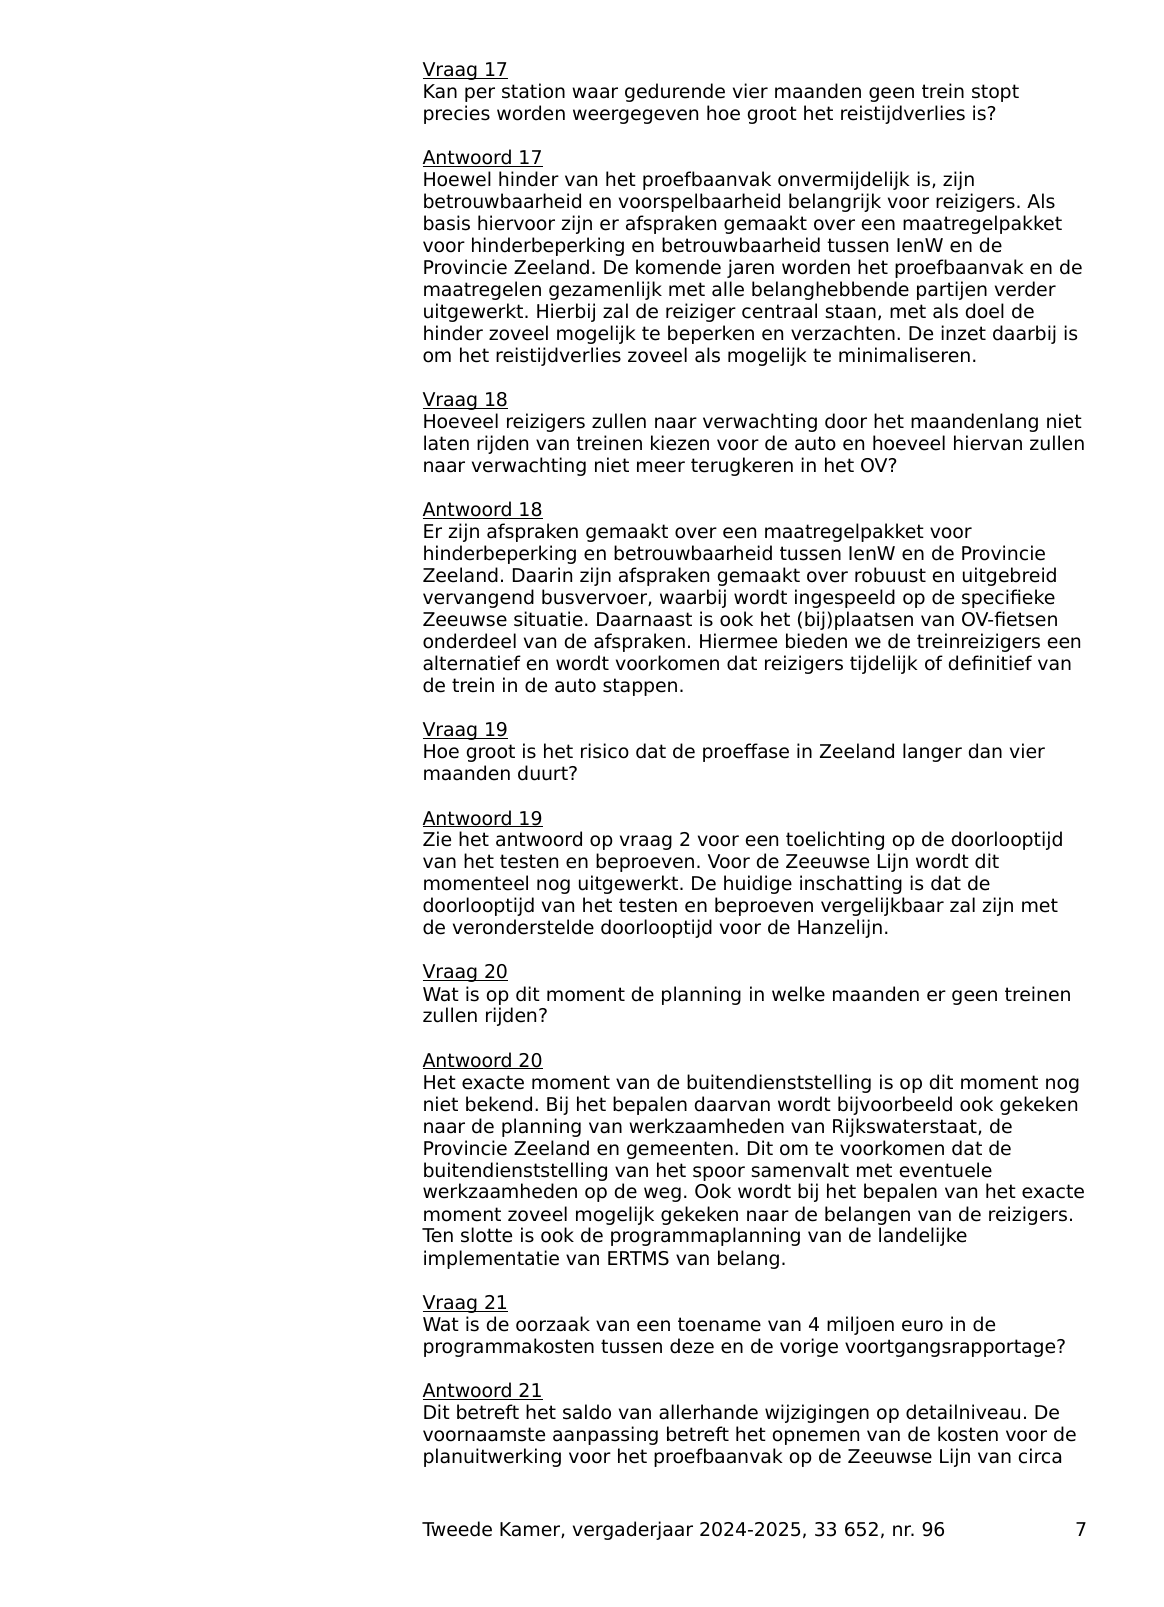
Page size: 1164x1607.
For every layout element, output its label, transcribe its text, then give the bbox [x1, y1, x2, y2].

text Hoeveel reizigers zullen naar verwachting door het maandenlang niet laten rijden van treinen kiezen voor de auto en hoeveel hiervan zullen naar verwachting niet meer terugkeren in het OV? [422, 411, 1087, 477]
text Antwoord 18 [422, 499, 1087, 521]
text Antwoord 19 [422, 807, 1087, 829]
text Hoewel hinder van het proefbaanvak onvermijdelijk is, zijn betrouwbaarheid en voorspelbaarheid belangrijk voor reizigers. Als basis hiervoor zijn er afspraken gemaakt over een maatregelpakket voor hinderbeperking en betrouwbaarheid tussen IenW en de Provincie Zeeland. De komende jaren worden het proefbaanvak en de maatregelen gezamenlijk met alle belanghebbende partijen verder uitgewerkt. Hierbij zal de reiziger centraal staan, met als doel de hinder zoveel mogelijk te beperken en verzachten. De inzet daarbij is om het reistijdverlies zoveel als mogelijk te minimaliseren. [422, 169, 1087, 367]
text Er zijn afspraken gemaakt over een maatregelpakket voor hinderbeperking en betrouwbaarheid tussen IenW en de Provincie Zeeland. Daarin zijn afspraken gemaakt over robuust en uitgebreid vervangend busvervoer, waarbij wordt ingespeeld op de specifieke Zeeuwse situatie. Daarnaast is ook het (bij)plaatsen van OV-fietsen onderdeel van de afspraken. Hiermee bieden we de treinreizigers een alternatief en wordt voorkomen dat reizigers tijdelijk of definitief van de trein in de auto stappen. [422, 521, 1087, 697]
text Dit betreft het saldo van allerhande wijzigingen op detailniveau. De voornaamste aanpassing betreft het opnemen van de kosten voor de planuitwerking voor het proefbaanvak op de Zeeuwse Lijn van circa [422, 1402, 1087, 1468]
text Wat is de oorzaak van een toename van 4 miljoen euro in de programmakosten tussen deze en de vorige voortgangsrapportage? [422, 1313, 1087, 1357]
text Het exacte moment van de buitendienststelling is op dit moment nog niet bekend. Bij het bepalen daarvan wordt bijvoorbeeld ook gekeken naar de planning van werkzaamheden van Rijkswaterstaat, de Provincie Zeeland en gemeenten. Dit om te voorkomen dat de buitendienststelling van het spoor samenvalt met eventuele werkzaamheden op de weg. Ook wordt bij het bepalen van het exacte moment zoveel mogelijk gekeken naar de belangen van de reizigers. Ten slotte is ook de programmaplanning van de landelijke implementatie van ERTMS van belang. [422, 1072, 1087, 1269]
text Antwoord 20 [422, 1049, 1087, 1072]
text Antwoord 17 [422, 147, 1087, 169]
text Vraag 18 [422, 389, 1087, 411]
text Vraag 20 [422, 961, 1087, 983]
text Hoe groot is het risico dat de proeffase in Zeeland langer dan vier maanden duurt? [422, 741, 1087, 785]
text Zie het antwoord op vraag 2 voor een toelichting op de doorlooptijd van het testen en beproeven. Voor de Zeeuwse Lijn wordt dit momenteel nog uitgewerkt. De huidige inschatting is dat de doorlooptijd van het testen en beproeven vergelijkbaar zal zijn met de veronderstelde doorlooptijd voor de Hanzelijn. [422, 829, 1087, 939]
text Wat is op dit moment de planning in welke maanden er geen treinen zullen rijden? [422, 983, 1087, 1027]
text Kan per station waar gedurende vier maanden geen trein stopt precies worden weergegeven hoe groot het reistijdverlies is? [422, 81, 1087, 125]
text Vraag 17 [422, 59, 1087, 81]
text Antwoord 21 [422, 1380, 1087, 1402]
text Vraag 19 [422, 719, 1087, 741]
text Vraag 21 [422, 1292, 1087, 1313]
